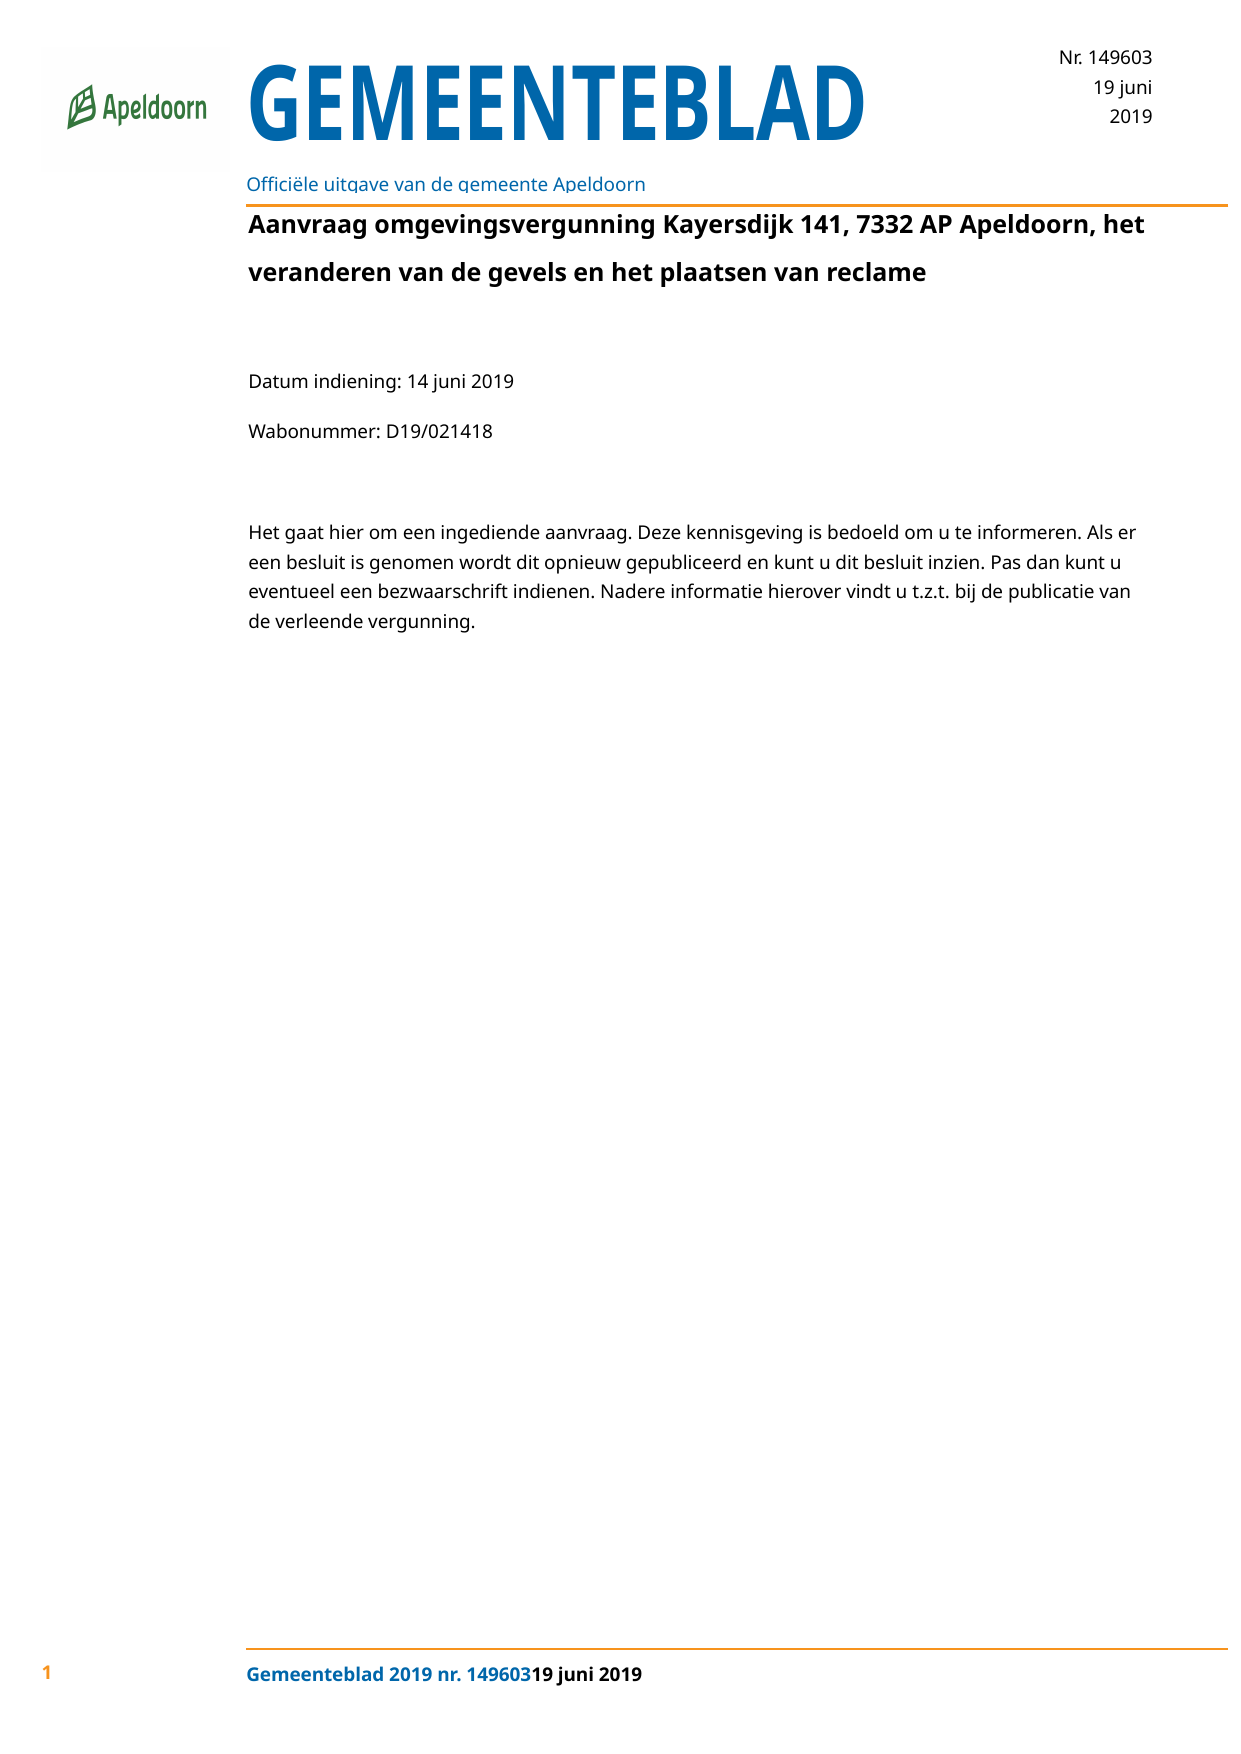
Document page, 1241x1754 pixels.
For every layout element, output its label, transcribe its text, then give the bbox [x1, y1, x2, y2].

text Aanvraag omgevingsvergunning Kayersdijk 141, 7332 AP Apeldoorn, het veranderen van de gevels en het plaatsen van reclame [248, 207, 1152, 288]
text Het gaat hier om een ingediende aanvraag. Deze kennisgeving is bedoeld om u te informeren. Als er een besluit is genomen wordt dit opnieuw gepubliceerd en kunt u dit besluit inzien. Pas dan kunt u eventueel een bezwaarschrift indienen. Nadere informatie hierover vindt u t.z.t. bij de publicatie van de verleende vergunning. [248, 519, 1152, 634]
text Datum indiening: 14 juni 2019 [248, 368, 1152, 394]
text Wabonummer: D19/021418 [248, 419, 1152, 444]
picture [41, 47, 231, 172]
